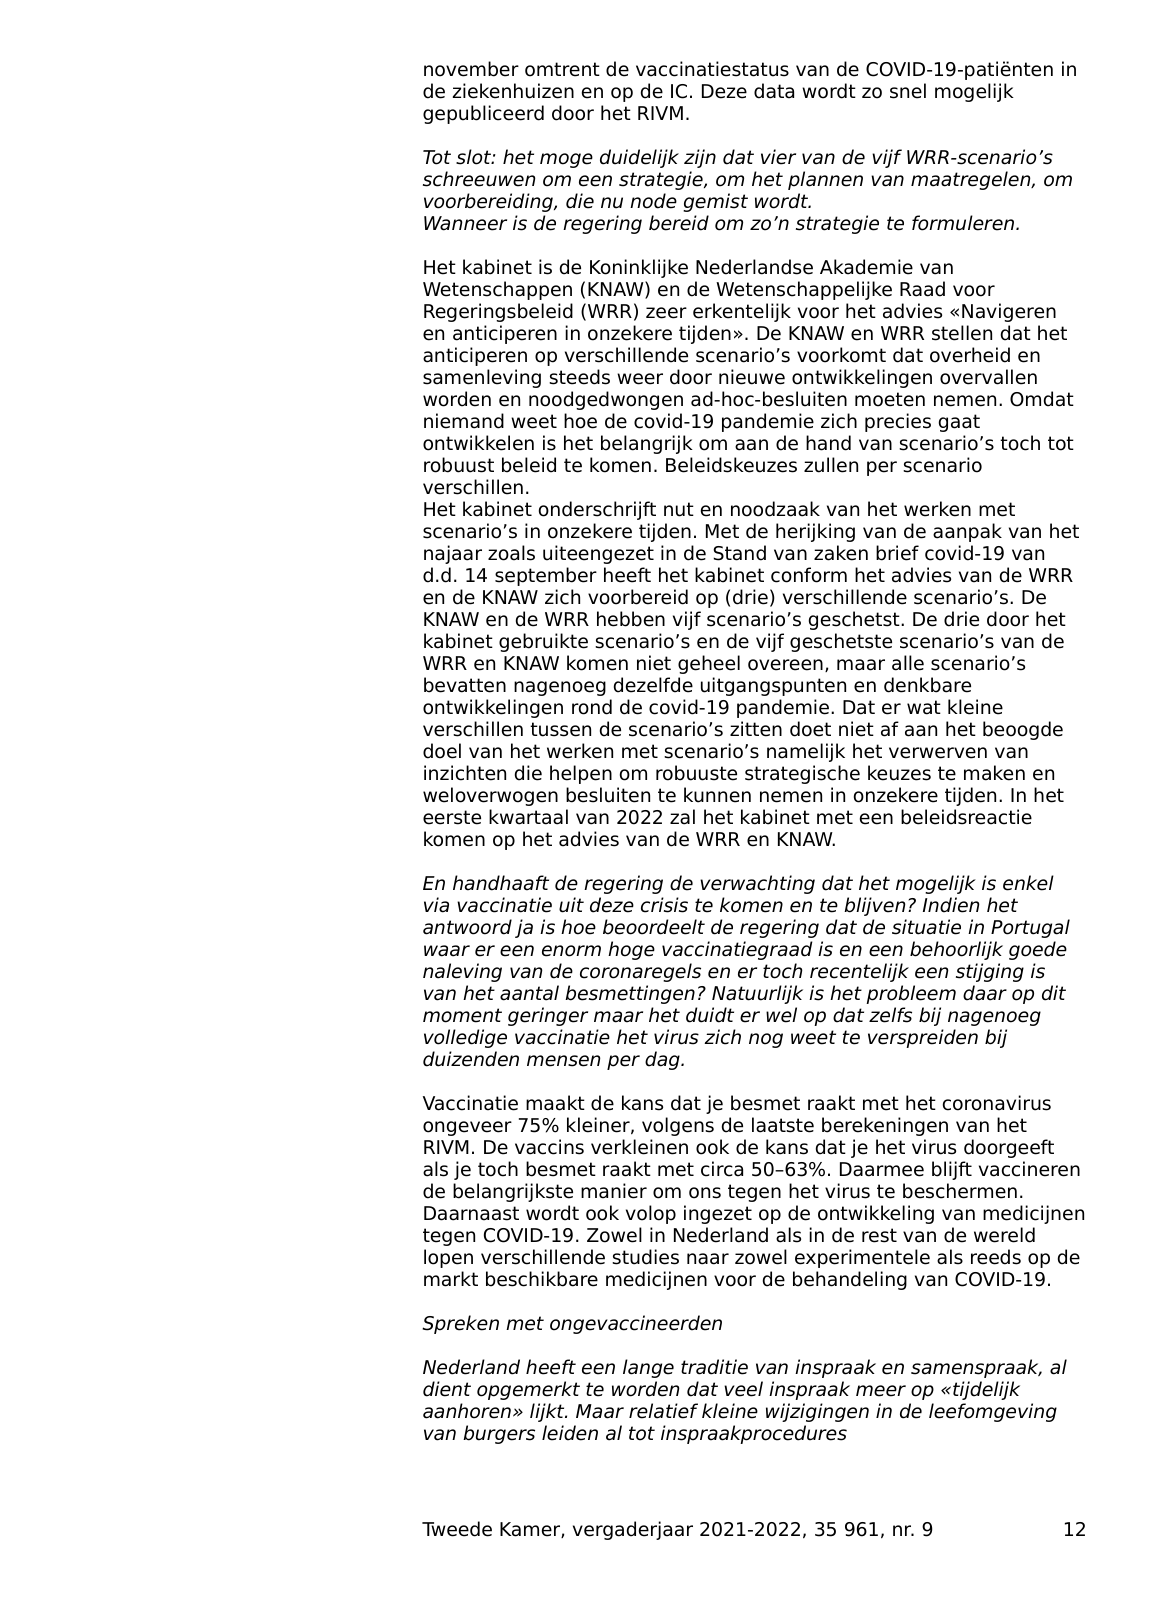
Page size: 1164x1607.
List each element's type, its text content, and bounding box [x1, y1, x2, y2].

text november omtrent de vaccinatiestatus van de COVID-19-patiënten in de ziekenhuizen en op de IC. Deze data wordt zo snel mogelijk gepubliceerd door het RIVM. [422, 59, 1087, 125]
text Het kabinet onderschrijft nut en noodzaak van het werken met scenario’s in onzekere tijden. Met de herijking van de aanpak van het najaar zoals uiteengezet in de Stand van zaken brief covid-19 van d.d. 14 september heeft het kabinet conform het advies van de WRR en de KNAW zich voorbereid op (drie) verschillende scenario’s. De KNAW en de WRR hebben vijf scenario’s geschetst. De drie door het kabinet gebruikte scenario’s en de vijf geschetste scenario’s van de WRR en KNAW komen niet geheel overeen, maar alle scenario’s bevatten nagenoeg dezelfde uitgangspunten en denkbare ontwikkelingen rond de covid-19 pandemie. Dat er wat kleine verschillen tussen de scenario’s zitten doet niet af aan het beoogde doel van het werken met scenario’s namelijk het verwerven van inzichten die helpen om robuuste strategische keuzes te maken en weloverwogen besluiten te kunnen nemen in onzekere tijden. In het eerste kwartaal van 2022 zal het kabinet met een beleidsreactie komen op het advies van de WRR en KNAW. [422, 499, 1087, 851]
text Het kabinet is de Koninklijke Nederlandse Akademie van Wetenschappen (KNAW) en de Wetenschappelijke Raad voor Regeringsbeleid (WRR) zeer erkentelijk voor het advies «Navigeren en anticiperen in onzekere tijden». De KNAW en WRR stellen dat het anticiperen op verschillende scenario’s voorkomt dat overheid en samenleving steeds weer door nieuwe ontwikkelingen overvallen worden en noodgedwongen ad-hoc-besluiten moeten nemen. Omdat niemand weet hoe de covid-19 pandemie zich precies gaat ontwikkelen is het belangrijk om aan de hand van scenario’s toch tot robuust beleid te komen. Beleidskeuzes zullen per scenario verschillen. [422, 257, 1087, 499]
text Vaccinatie maakt de kans dat je besmet raakt met het coronavirus ongeveer 75% kleiner, volgens de laatste berekeningen van het RIVM. De vaccins verkleinen ook de kans dat je het virus doorgeeft als je toch besmet raakt met circa 50–63%. Daarmee blijft vaccineren de belangrijkste manier om ons tegen het virus te beschermen. Daarnaast wordt ook volop ingezet op de ontwikkeling van medicijnen tegen COVID-19. Zowel in Nederland als in de rest van de wereld lopen verschillende studies naar zowel experimentele als reeds op de markt beschikbare medicijnen voor de behandeling van COVID-19. [422, 1093, 1087, 1291]
text En handhaaft de regering de verwachting dat het mogelijk is enkel via vaccinatie uit deze crisis te komen en te blijven? Indien het antwoord ja is hoe beoordeelt de regering dat de situatie in Portugal waar er een enorm hoge vaccinatiegraad is en een behoorlijk goede naleving van de coronaregels en er toch recentelijk een stijging is van het aantal besmettingen? Natuurlijk is het probleem daar op dit moment geringer maar het duidt er wel op dat zelfs bij nagenoeg volledige vaccinatie het virus zich nog weet te verspreiden bij duizenden mensen per dag. [422, 873, 1087, 1071]
subtitle Spreken met ongevaccineerden [422, 1313, 1087, 1335]
text Wanneer is de regering bereid om zo’n strategie te formuleren. [422, 213, 1087, 235]
text Nederland heeft een lange traditie van inspraak en samenspraak, al dient opgemerkt te worden dat veel inspraak meer op «tijdelijk aanhoren» lijkt. Maar relatief kleine wijzigingen in de leefomgeving van burgers leiden al tot inspraakprocedures [422, 1357, 1087, 1445]
text Tot slot: het moge duidelijk zijn dat vier van de vijf WRR-scenario’s schreeuwen om een strategie, om het plannen van maatregelen, om voorbereiding, die nu node gemist wordt. [422, 147, 1087, 213]
